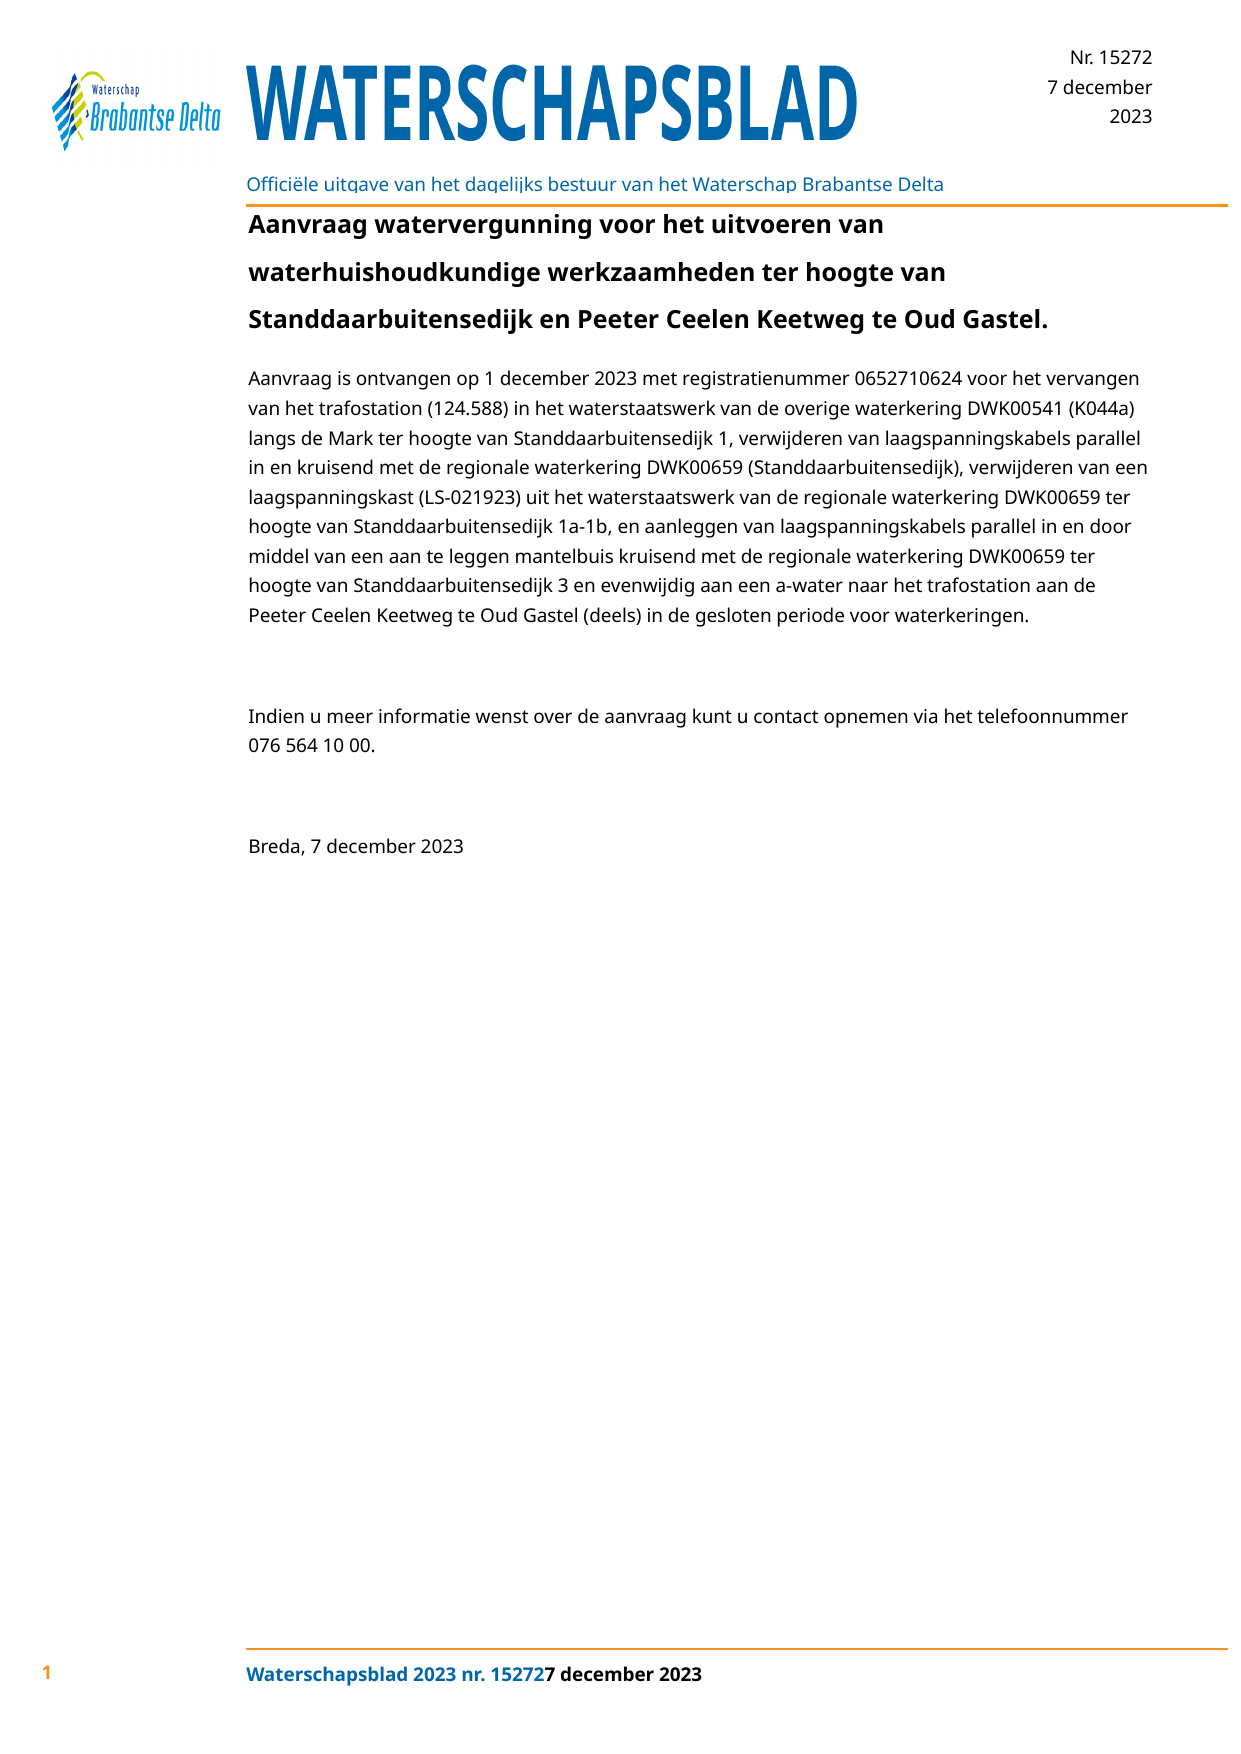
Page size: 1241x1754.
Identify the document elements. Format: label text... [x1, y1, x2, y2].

text Aanvraag watervergunning voor het uitvoeren van waterhuishoudkundige werkzaamheden ter hoogte van Standdaarbuitensedijk en Peeter Ceelen Keetweg te Oud Gastel. [248, 207, 1152, 336]
picture [41, 47, 231, 172]
text Aanvraag is ontvangen op 1 december 2023 met registratienummer 0652710624 voor het vervangen van het trafostation (124.588) in het waterstaatswerk van de overige waterkering DWK00541 (K044a) langs de Mark ter hoogte van Standdaarbuitensedijk 1, verwijderen van laagspanningskabels parallel in en kruisend met de regionale waterkering DWK00659 (Standdaarbuitensedijk), verwijderen van een laagspanningskast (LS-021923) uit het waterstaatswerk van de regionale waterkering DWK00659 ter hoogte van Standdaarbuitensedijk 1a-1b, en aanleggen van laagspanningskabels parallel in en door middel van een aan te leggen mantelbuis kruisend met de regionale waterkering DWK00659 ter hoogte van Standdaarbuitensedijk 3 en evenwijdig aan een a-water naar het trafostation aan de Peeter Ceelen Keetweg te Oud Gastel (deels) in de gesloten periode voor waterkeringen. [248, 366, 1152, 628]
text Breda, 7 december 2023 [248, 833, 1152, 859]
text Indien u meer informatie wenst over de aanvraag kunt u contact opnemen via het telefoonnummer 076 564 10 00. [248, 703, 1152, 758]
